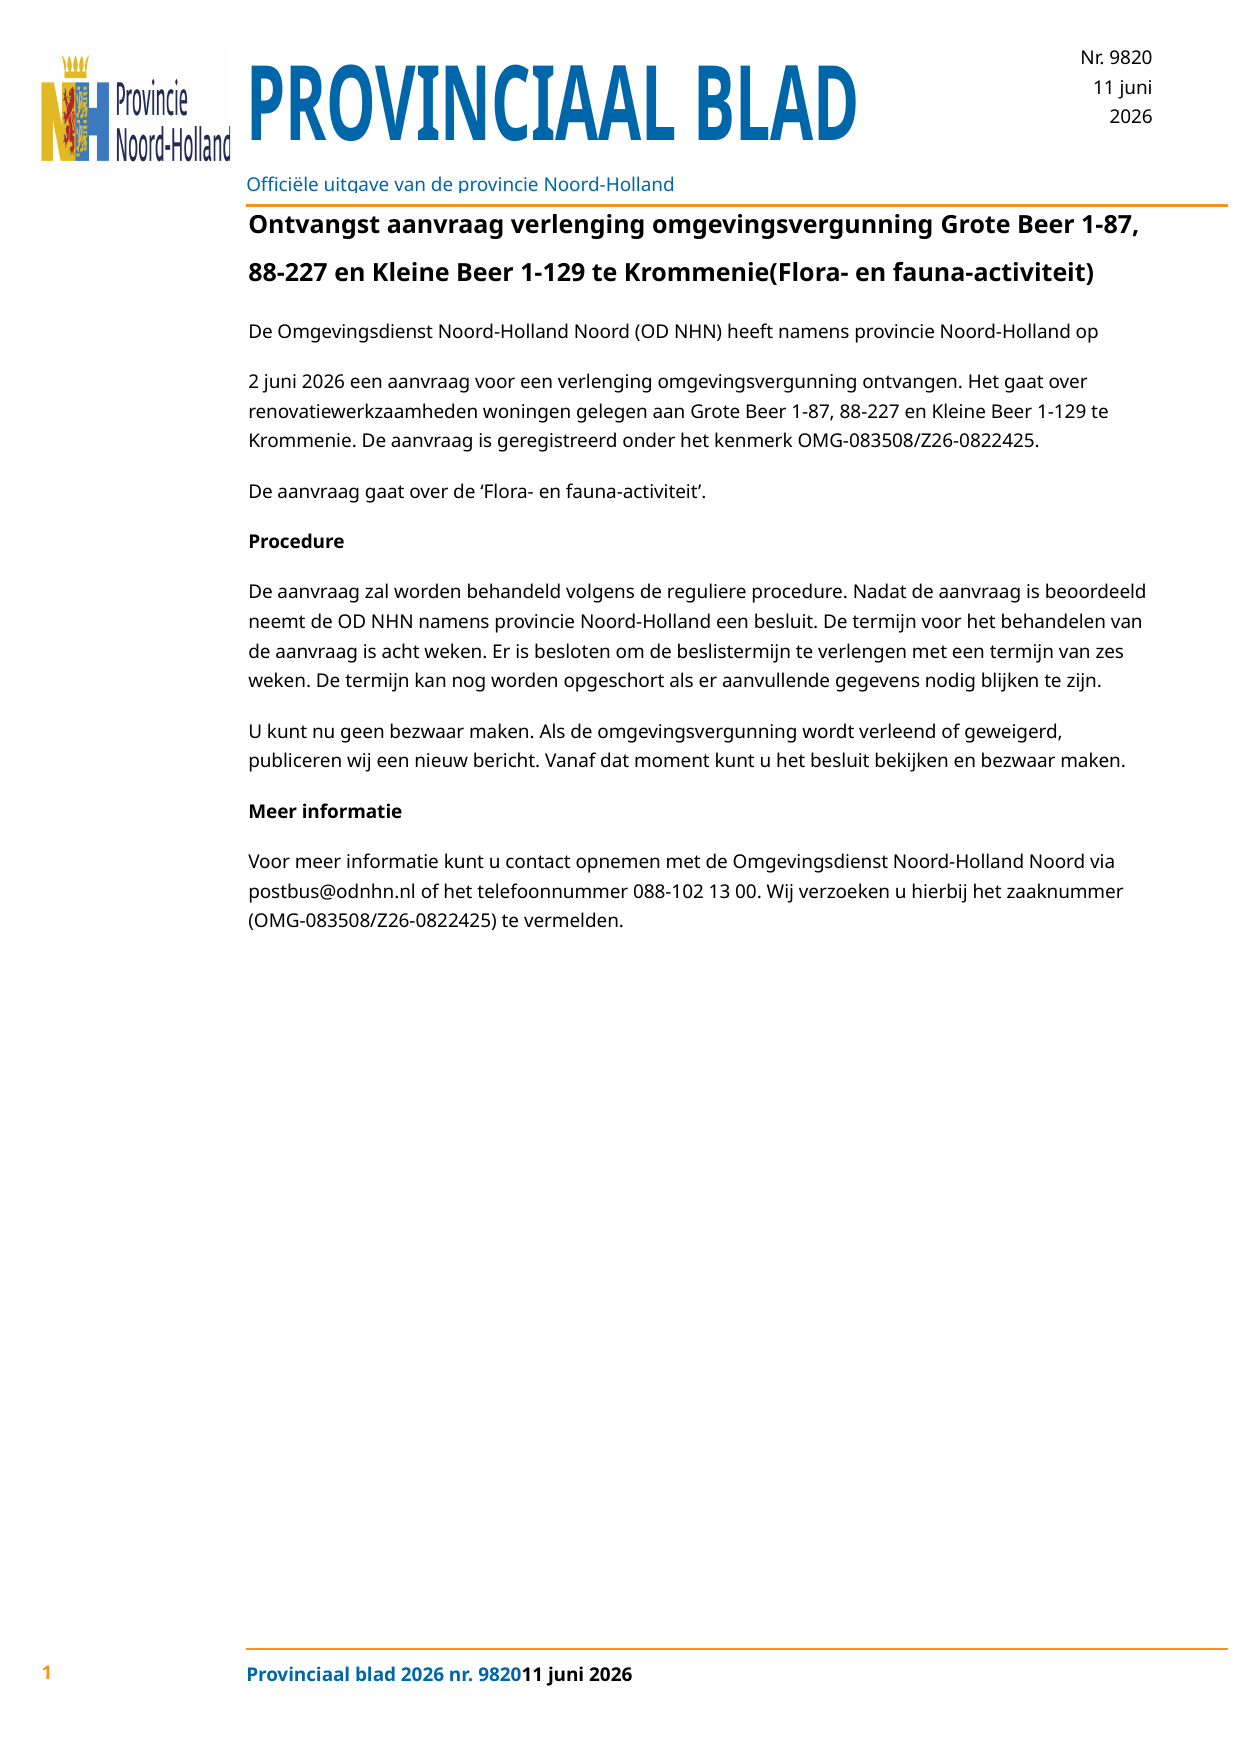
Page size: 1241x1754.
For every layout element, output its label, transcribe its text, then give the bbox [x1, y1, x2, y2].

text De Omgevingsdienst Noord-Holland Noord (OD NHN) heeft namens provincie Noord-Holland op [248, 318, 1152, 344]
text Procedure [248, 528, 1152, 554]
text Voor meer informatie kunt u contact opnemen met de Omgevingsdienst Noord-Holland Noord via postbus@odnhn.nl of het telefoonnummer 088-102 13 00. Wij verzoeken u hierbij het zaaknummer (OMG-083508/Z26-0822425) te vermelden. [248, 848, 1152, 933]
text De aanvraag gaat over de ‘Flora- en fauna-activiteit’. [248, 478, 1152, 504]
text U kunt nu geen bezwaar maken. Als de omgevingsvergunning wordt verleend of geweigerd, publiceren wij een nieuw bericht. Vanaf dat moment kunt u het besluit bekijken en bezwaar maken. [248, 718, 1152, 773]
text De aanvraag zal worden behandeld volgens de reguliere procedure. Nadat de aanvraag is beoordeeld neemt de OD NHN namens provincie Noord-Holland een besluit. De termijn voor het behandelen van de aanvraag is acht weken. Er is besloten om de beslistermijn te verlengen met een termijn van zes weken. De termijn kan nog worden opgeschort als er aanvullende gegevens nodig blijken te zijn. [248, 579, 1152, 693]
text Meer informatie [248, 798, 1152, 824]
text 2 juni 2026 een aanvraag voor een verlenging omgevingsvergunning ontvangen. Het gaat over renovatiewerkzaamheden woningen gelegen aan Grote Beer 1-87, 88-227 en Kleine Beer 1-129 te Krommenie. De aanvraag is geregistreerd onder het kenmerk OMG-083508/Z26-0822425. [248, 368, 1152, 453]
picture [41, 47, 231, 172]
text Ontvangst aanvraag verlenging omgevingsvergunning Grote Beer 1-87, 88-227 en Kleine Beer 1-129 te Krommenie(Flora- en fauna-activiteit) [248, 207, 1152, 288]
